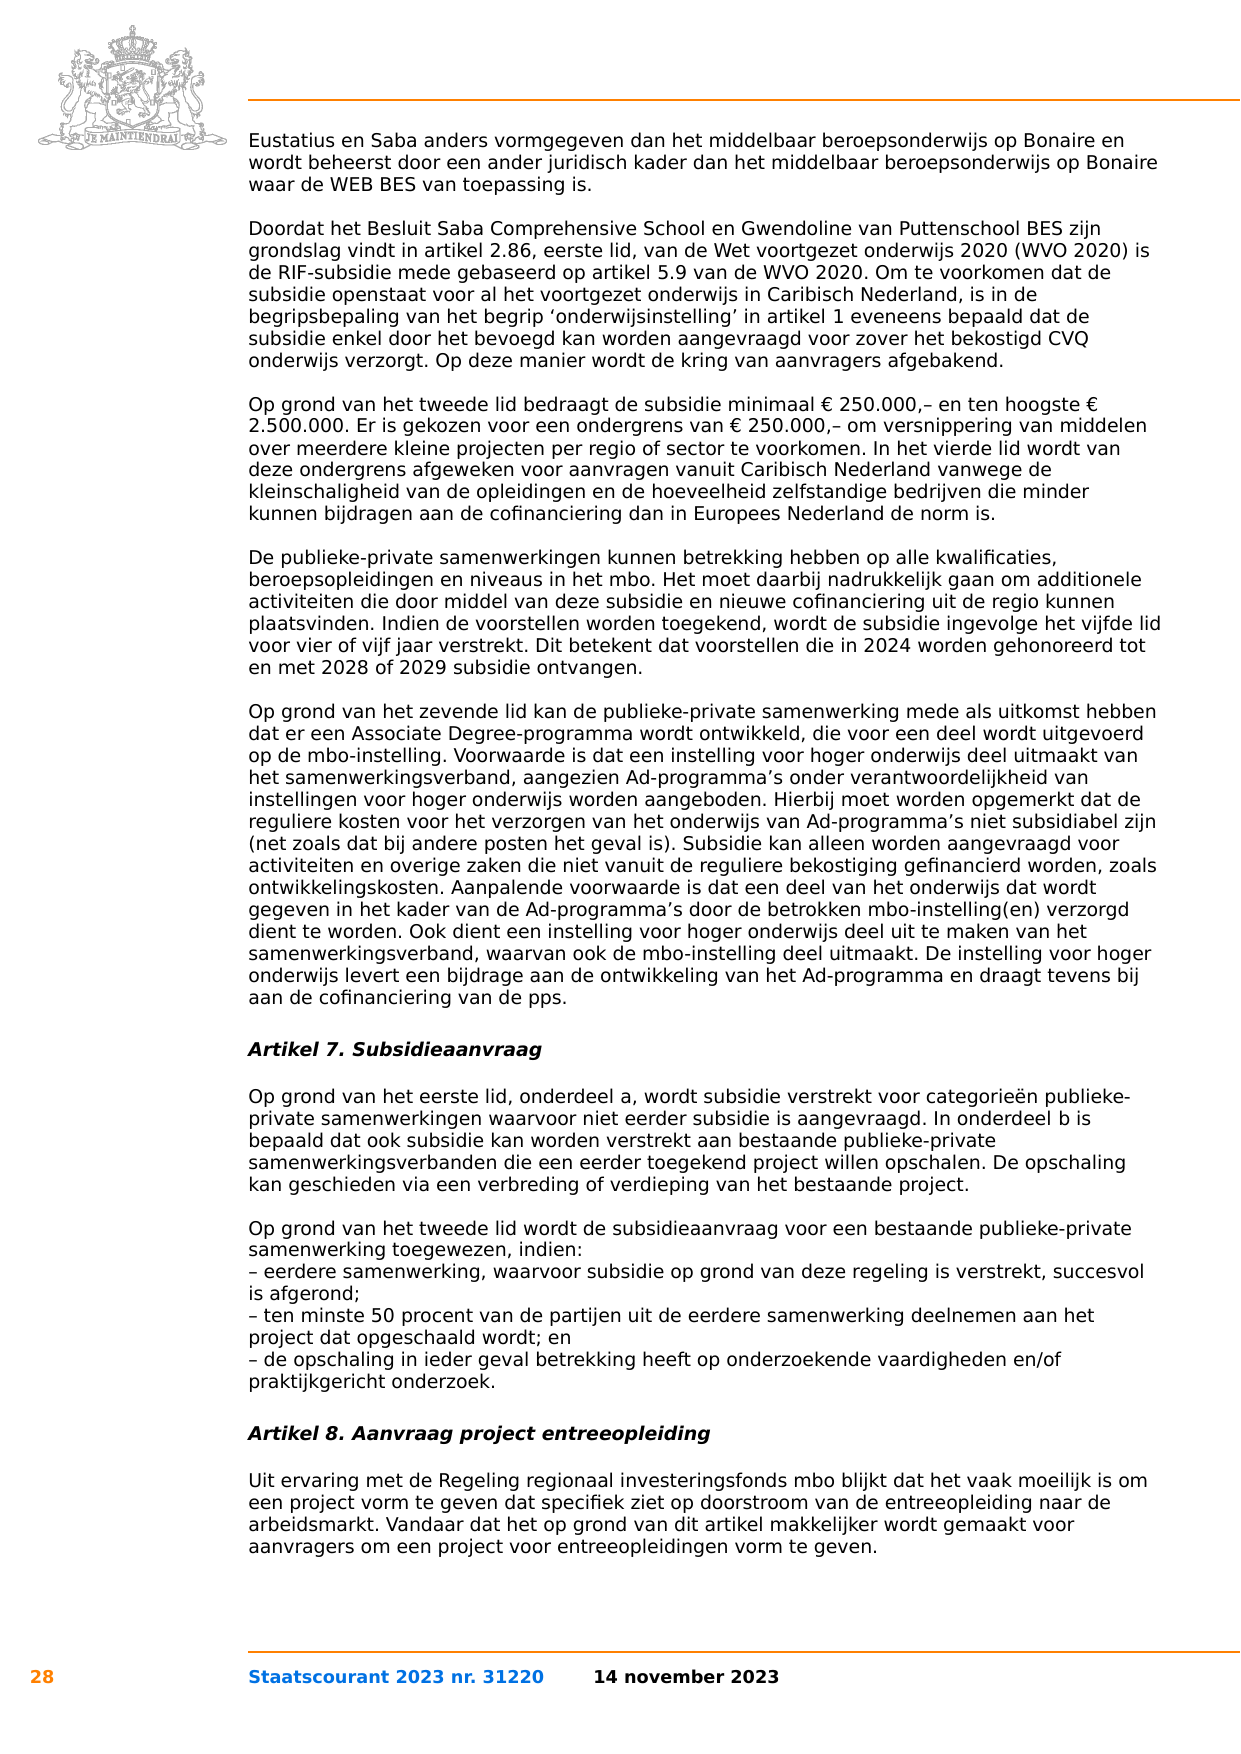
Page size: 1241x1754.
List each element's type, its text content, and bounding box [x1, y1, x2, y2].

picture [38, 25, 227, 150]
text Op grond van het tweede lid bedraagt de subsidie minimaal € 250.000,– en ten hoogste € 2.500.000. Er is gekozen voor een ondergrens van € 250.000,– om versnippering van middelen over meerdere kleine projecten per regio of sector te voorkomen. In het vierde lid wordt van deze ondergrens afgeweken voor aanvragen vanuit Caribisch Nederland vanwege de kleinschaligheid van de opleidingen en de hoeveelheid zelfstandige bedrijven die minder kunnen bijdragen aan de cofinanciering dan in Europees Nederland de norm is. [248, 393, 1163, 525]
text Op grond van het eerste lid, onderdeel a, wordt subsidie verstrekt voor categorieën publieke-private samenwerkingen waarvoor niet eerder subsidie is aangevraagd. In onderdeel b is bepaald dat ook subsidie kan worden verstrekt aan bestaande publieke-private samenwerkingsverbanden die een eerder toegekend project willen opschalen. De opschaling kan geschieden via een verbreding of verdieping van het bestaande project. [248, 1086, 1163, 1196]
text Op grond van het tweede lid wordt de subsidieaanvraag voor een bestaande publieke-private samenwerking toegewezen, indien: [248, 1217, 1163, 1261]
subtitle Artikel 7. Subsidieaanvraag [248, 1039, 1163, 1061]
text – de opschaling in ieder geval betrekking heeft op onderzoekende vaardigheden en/of praktijkgericht onderzoek. [248, 1349, 1163, 1393]
text Uit ervaring met de Regeling regionaal investeringsfonds mbo blijkt dat het vaak moeilijk is om een project vorm te geven dat specifiek ziet op doorstroom van de entreeopleiding naar de arbeidsmarkt. Vandaar dat het op grond van dit artikel makkelijker wordt gemaakt voor aanvragers om een project voor entreeopleidingen vorm te geven. [248, 1470, 1163, 1558]
text – eerdere samenwerking, waarvoor subsidie op grond van deze regeling is verstrekt, succesvol is afgerond; [248, 1261, 1163, 1305]
text – ten minste 50 procent van de partijen uit de eerdere samenwerking deelnemen aan het project dat opgeschaald wordt; en [248, 1305, 1163, 1349]
text Op grond van het zevende lid kan de publieke-private samenwerking mede als uitkomst hebben dat er een Associate Degree-programma wordt ontwikkeld, die voor een deel wordt uitgevoerd op de mbo-instelling. Voorwaarde is dat een instelling voor hoger onderwijs deel uitmaakt van het samenwerkingsverband, aangezien Ad-programma’s onder verantwoordelijkheid van instellingen voor hoger onderwijs worden aangeboden. Hierbij moet worden opgemerkt dat de reguliere kosten voor het verzorgen van het onderwijs van Ad-programma’s niet subsidiabel zijn (net zoals dat bij andere posten het geval is). Subsidie kan alleen worden aangevraagd voor activiteiten en overige zaken die niet vanuit de reguliere bekostiging gefinancierd worden, zoals ontwikkelingskosten. Aanpalende voorwaarde is dat een deel van het onderwijs dat wordt gegeven in het kader van de Ad-programma’s door de betrokken mbo-instelling(en) verzorgd dient te worden. Ook dient een instelling voor hoger onderwijs deel uit te maken van het samenwerkingsverband, waarvan ook de mbo-instelling deel uitmaakt. De instelling voor hoger onderwijs levert een bijdrage aan de ontwikkeling van het Ad-programma en draagt tevens bij aan de cofinanciering van de pps. [248, 701, 1163, 1009]
text De publieke-private samenwerkingen kunnen betrekking hebben op alle kwalificaties, beroepsopleidingen en niveaus in het mbo. Het moet daarbij nadrukkelijk gaan om additionele activiteiten die door middel van deze subsidie en nieuwe cofinanciering uit de regio kunnen plaatsvinden. Indien de voorstellen worden toegekend, wordt de subsidie ingevolge het vijfde lid voor vier of vijf jaar verstrekt. Dit betekent dat voorstellen die in 2024 worden gehonoreerd tot en met 2028 of 2029 subsidie ontvangen. [248, 547, 1163, 679]
text Doordat het Besluit Saba Comprehensive School en Gwendoline van Puttenschool BES zijn grondslag vindt in artikel 2.86, eerste lid, van de Wet voortgezet onderwijs 2020 (WVO 2020) is de RIF-subsidie mede gebaseerd op artikel 5.9 van de WVO 2020. Om te voorkomen dat de subsidie openstaat voor al het voortgezet onderwijs in Caribisch Nederland, is in de begripsbepaling van het begrip ‘onderwijsinstelling’ in artikel 1 eveneens bepaald dat de subsidie enkel door het bevoegd kan worden aangevraagd voor zover het bekostigd CVQ onderwijs verzorgt. Op deze manier wordt de kring van aanvragers afgebakend. [248, 218, 1163, 372]
text Eustatius en Saba anders vormgegeven dan het middelbaar beroepsonderwijs op Bonaire en wordt beheerst door een ander juridisch kader dan het middelbaar beroepsonderwijs op Bonaire waar de WEB BES van toepassing is. [248, 130, 1163, 196]
subtitle Artikel 8. Aanvraag project entreeopleiding [248, 1423, 1163, 1445]
